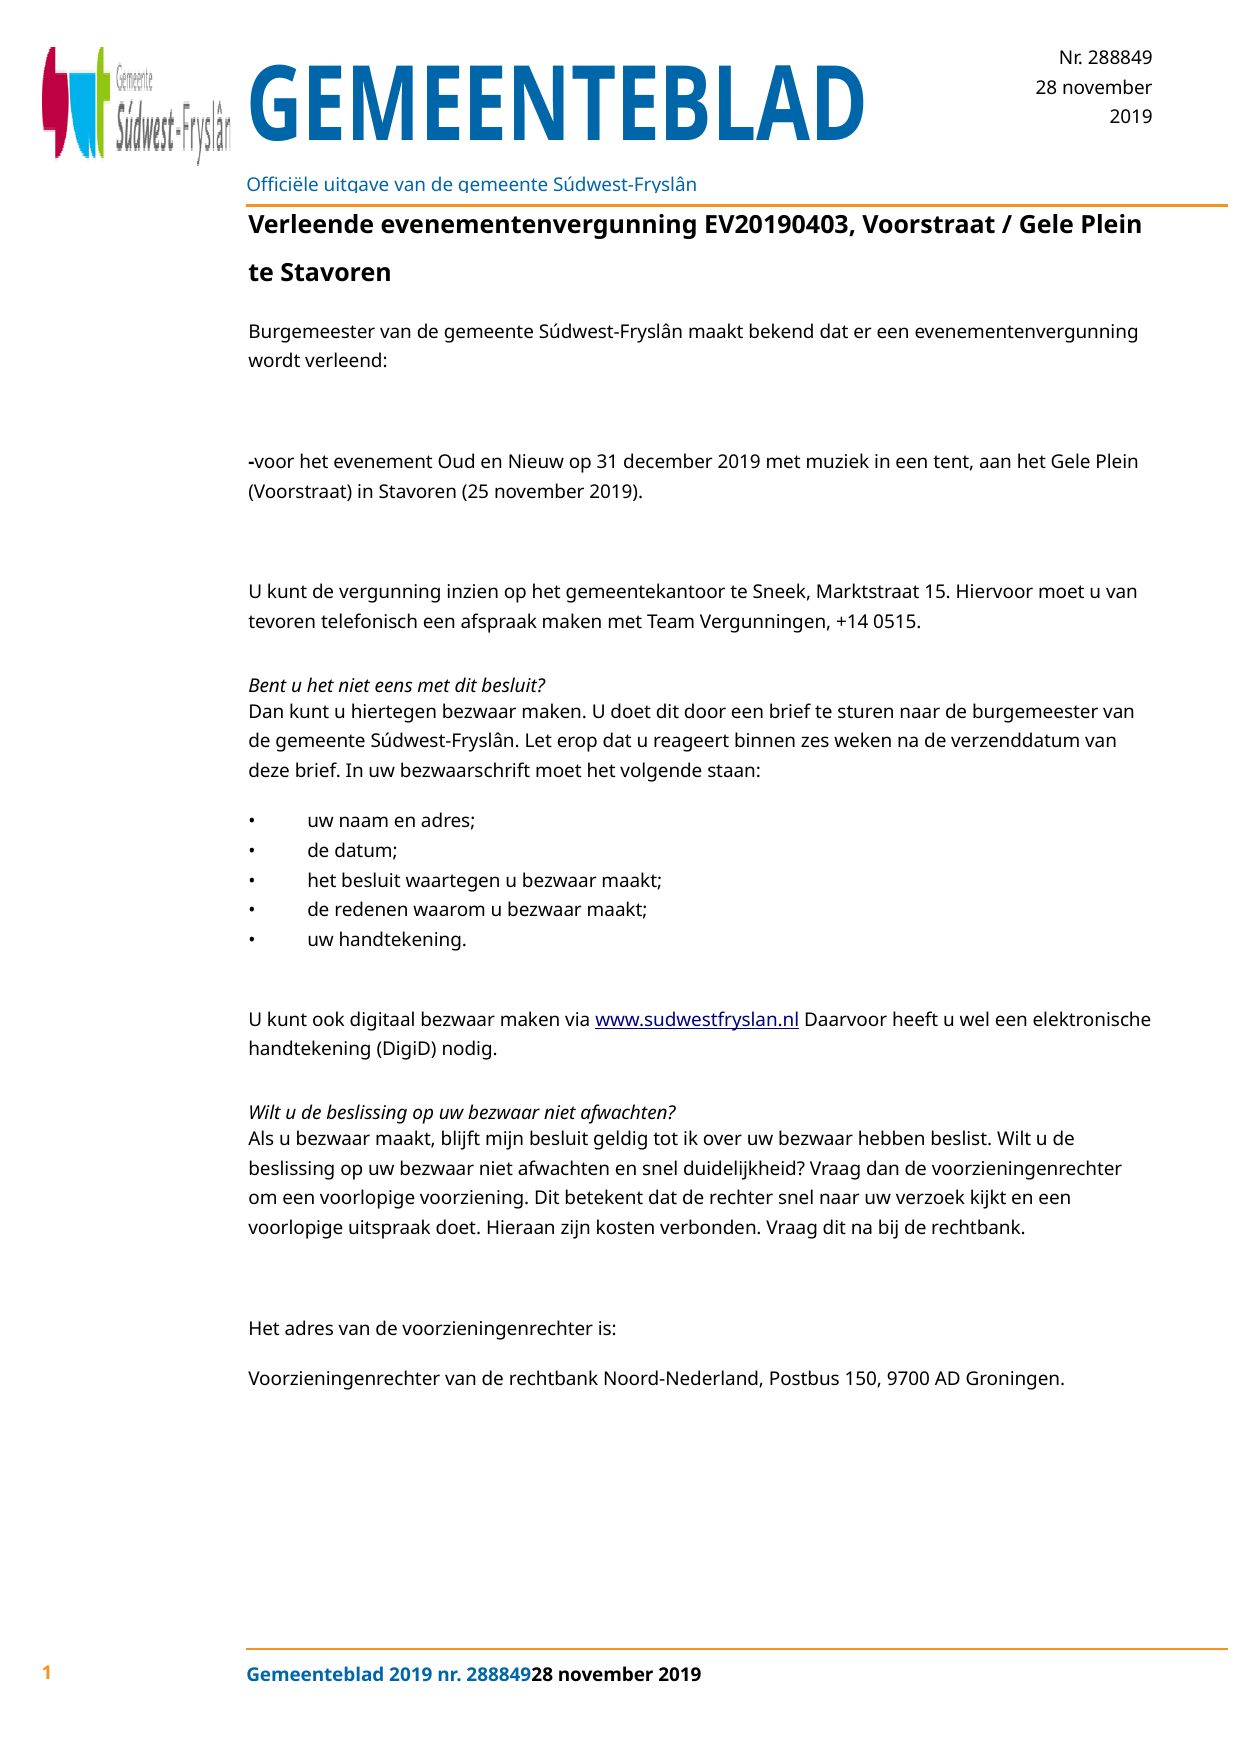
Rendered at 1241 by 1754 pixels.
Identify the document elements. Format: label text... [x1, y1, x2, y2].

text Dan kunt u hiertegen bezwaar maken. U doet dit door een brief te sturen naar de burgemeester van de gemeente Súdwest-Fryslân. Let erop dat u reageert binnen zes weken na de verzenddatum van deze brief. In uw bezwaarschrift moet het volgende staan: [248, 698, 1152, 783]
text Voorzieningenrechter van de rechtbank Noord-Nederland, Postbus 150, 9700 AD Groningen. [248, 1365, 1152, 1391]
text Het adres van de voorzieningenrechter is: [248, 1315, 1152, 1341]
list het besluit waartegen u bezwaar maakt; [248, 867, 1152, 892]
text Bent u het niet eens met dit besluit? [248, 672, 1152, 698]
text Als u bezwaar maakt, blijft mijn besluit geldig tot ik over uw bezwaar hebben beslist. Wilt u de beslissing op uw bezwaar niet afwachten en snel duidelijkheid? Vraag dan de voorzieningenrechter om een voorlopige voorziening. Dit betekent dat de rechter snel naar uw verzoek kijkt en een voorlopige uitspraak doet. Hieraan zijn kosten verbonden. Vraag dit na bij de rechtbank. [248, 1125, 1152, 1240]
text Wilt u de beslissing op uw bezwaar niet afwachten? [248, 1099, 1152, 1125]
text U kunt de vergunning inzien op het gemeentekantoor te Sneek, Marktstraat 15. Hiervoor moet u van tevoren telefonisch een afspraak maken met Team Vergunningen, +14 0515. [248, 579, 1152, 634]
text Burgemeester van de gemeente Súdwest-Fryslân maakt bekend dat er een evenementenvergunning wordt verleend: [248, 318, 1152, 373]
text U kunt ook digitaal bezwaar maken via www.sudwestfryslan.nl Daarvoor heeft u wel een elektronische handtekening (DigiD) nodig. [248, 1006, 1152, 1061]
text -voor het evenement Oud en Nieuw op 31 december 2019 met muziek in een tent, aan het Gele Plein (Voorstraat) in Stavoren (25 november 2019). [248, 448, 1152, 504]
list uw naam en adres; [248, 808, 1152, 833]
list de redenen waarom u bezwaar maakt; [248, 896, 1152, 922]
text Verleende evenementenvergunning EV20190403, Voorstraat / Gele Plein te Stavoren [248, 207, 1152, 288]
list de datum; [248, 837, 1152, 863]
picture [41, 47, 231, 172]
list uw handtekening. [248, 926, 1152, 952]
